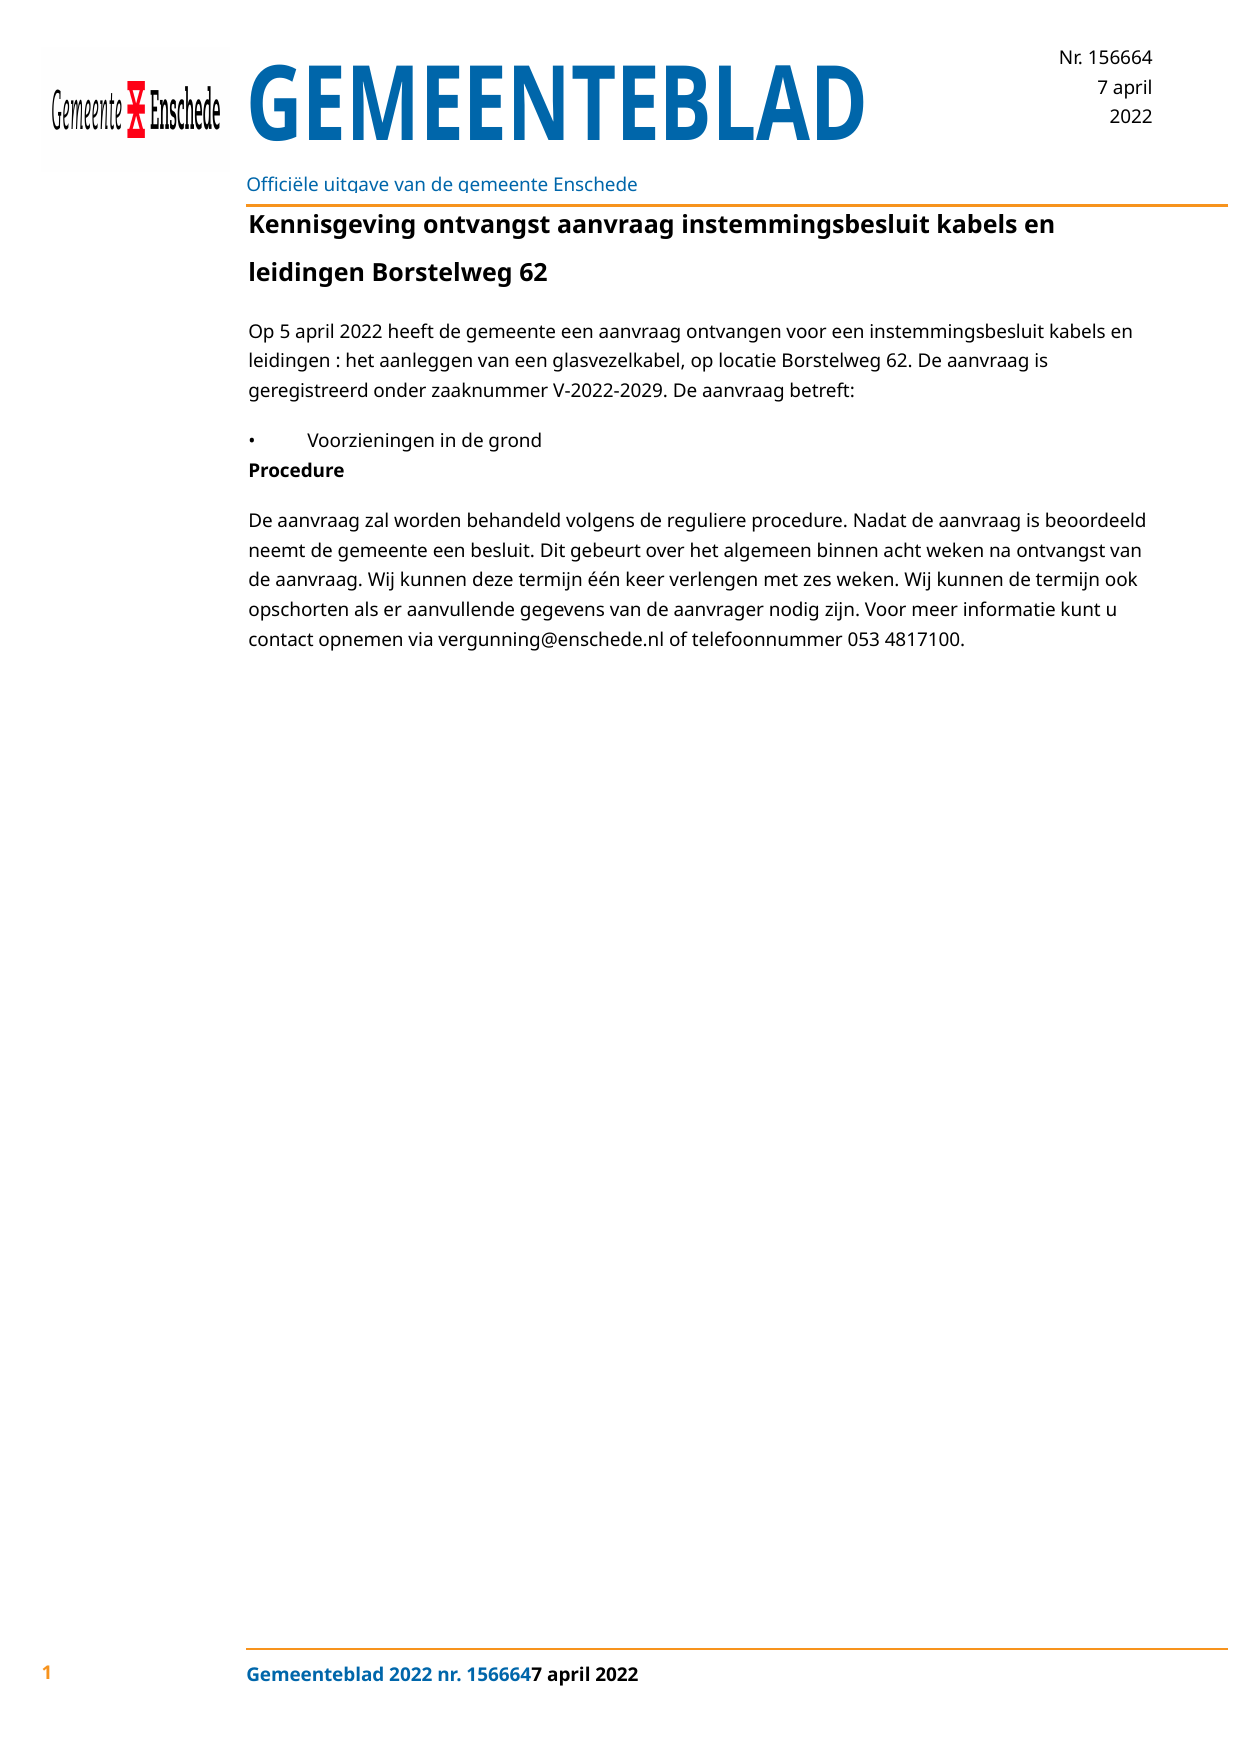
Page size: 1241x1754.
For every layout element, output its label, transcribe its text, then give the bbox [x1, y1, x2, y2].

text Kennisgeving ontvangst aanvraag instemmingsbesluit kabels en leidingen Borstelweg 62 [248, 207, 1152, 288]
text De aanvraag zal worden behandeld volgens de reguliere procedure. Nadat de aanvraag is beoordeeld neemt de gemeente een besluit. Dit gebeurt over het algemeen binnen acht weken na ontvangst van de aanvraag. Wij kunnen deze termijn één keer verlengen met zes weken. Wij kunnen de termijn ook opschorten als er aanvullende gegevens van de aanvrager nodig zijn. Voor meer informatie kunt u contact opnemen via vergunning@enschede.nl of telefoonnummer 053 4817100. [248, 507, 1152, 652]
text Op 5 april 2022 heeft de gemeente een aanvraag ontvangen voor een instemmingsbesluit kabels en leidingen : het aanleggen van een glasvezelkabel, op locatie Borstelweg 62. De aanvraag is geregistreerd onder zaaknummer V-2022-2029. De aanvraag betreft: [248, 318, 1152, 403]
list Voorzieningen in de grond [248, 427, 1152, 453]
picture [41, 47, 231, 172]
text Procedure [248, 457, 1152, 483]
